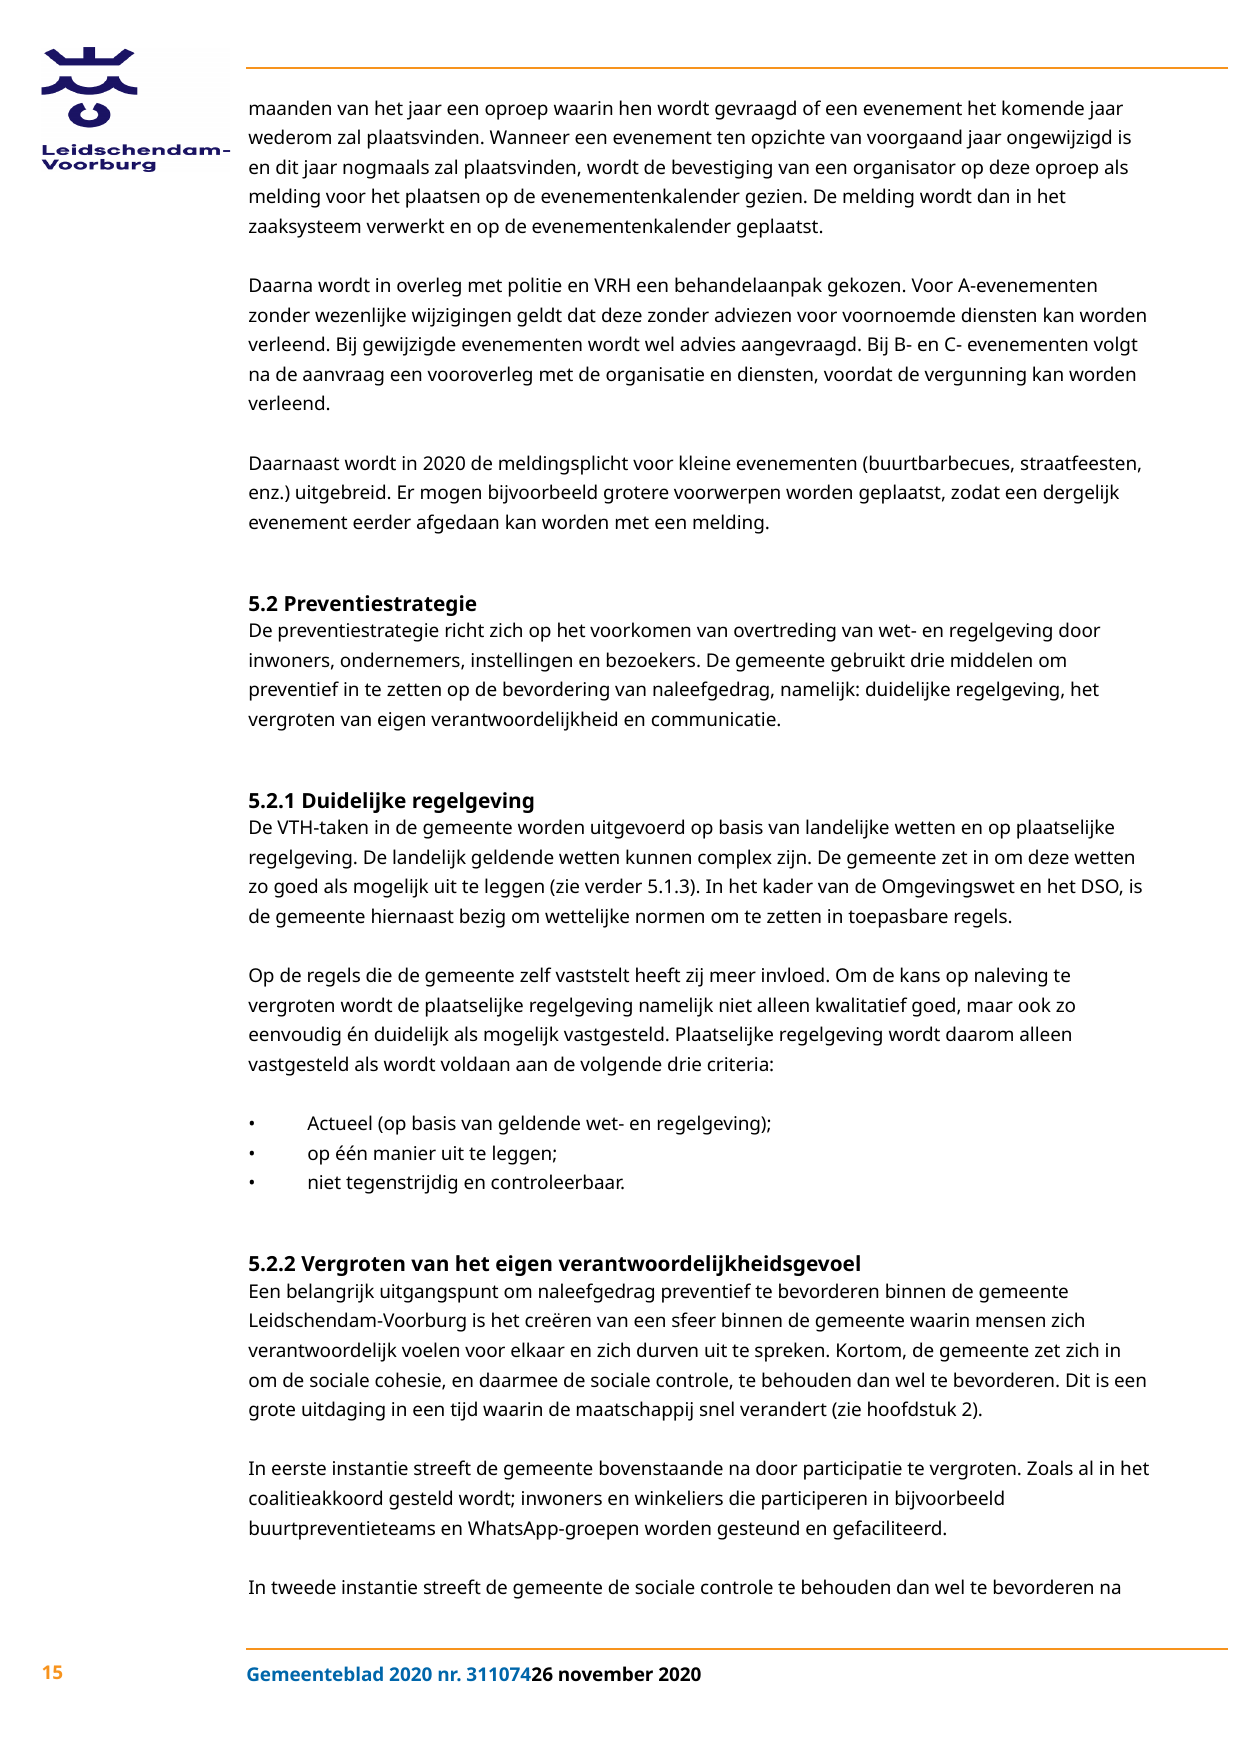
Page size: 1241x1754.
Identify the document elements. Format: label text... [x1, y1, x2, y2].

list niet tegenstrijdig en controleerbaar. [248, 1169, 1152, 1195]
text 5.2 Preventiestrategie [248, 589, 1152, 617]
list op één manier uit te leggen; [248, 1140, 1152, 1166]
text 5.2.2 Vergroten van het eigen verantwoordelijkheidsgevoel [248, 1249, 1152, 1278]
text In tweede instantie streeft de gemeente de sociale controle te behouden dan wel te bevorderen na [248, 1574, 1152, 1599]
text In eerste instantie streeft de gemeente bovenstaande na door participatie te vergroten. Zoals al in het coalitieakkoord gesteld wordt; inwoners en winkeliers die participeren in bijvoorbeeld buurtpreventieteams en WhatsApp-groepen worden gesteund en gefaciliteerd. [248, 1456, 1152, 1540]
text 5.2.1 Duidelijke regelgeving [248, 786, 1152, 814]
picture [41, 47, 231, 172]
text De VTH-taken in de gemeente worden uitgevoerd op basis van landelijke wetten en op plaatselijke regelgeving. De landelijk geldende wetten kunnen complex zijn. De gemeente zet in om deze wetten zo goed als mogelijk uit te leggen (zie verder 5.1.3). In het kader van de Omgevingswet en het DSO, is de gemeente hiernaast bezig om wettelijke normen om te zetten in toepasbare regels. [248, 814, 1152, 929]
text De preventiestrategie richt zich op het voorkomen van overtreding van wet- en regelgeving door inwoners, ondernemers, instellingen en bezoekers. De gemeente gebruikt drie middelen om preventief in te zetten op de bevordering van naleefgedrag, namelijk: duidelijke regelgeving, het vergroten van eigen verantwoordelijkheid en communicatie. [248, 617, 1152, 732]
list Actueel (op basis van geldende wet- en regelgeving); [248, 1110, 1152, 1136]
text Daarna wordt in overleg met politie en VRH een behandelaanpak gekozen. Voor A-evenementen zonder wezenlijke wijzigingen geldt dat deze zonder adviezen voor voornoemde diensten kan worden verleend. Bij gewijzigde evenementen wordt wel advies aangevraagd. Bij B- en C- evenementen volgt na de aanvraag een vooroverleg met de organisatie en diensten, voordat de vergunning kan worden verleend. [248, 272, 1152, 416]
text maanden van het jaar een oproep waarin hen wordt gevraagd of een evenement het komende jaar wederom zal plaatsvinden. Wanneer een evenement ten opzichte van voorgaand jaar ongewijzigd is en dit jaar nogmaals zal plaatsvinden, wordt de bevestiging van een organisator op deze oproep als melding voor het plaatsen op de evenementenkalender gezien. De melding wordt dan in het zaaksysteem verwerkt en op de evenementenkalender geplaatst. [248, 95, 1152, 239]
text Daarnaast wordt in 2020 de meldingsplicht voor kleine evenementen (buurtbarbecues, straatfeesten, enz.) uitgebreid. Er mogen bijvoorbeeld grotere voorwerpen worden geplaatst, zodat een dergelijk evenement eerder afgedaan kan worden met een melding. [248, 450, 1152, 535]
text Een belangrijk uitgangspunt om naleefgedrag preventief te bevorderen binnen de gemeente Leidschendam-Voorburg is het creëren van een sfeer binnen de gemeente waarin mensen zich verantwoordelijk voelen voor elkaar en zich durven uit te spreken. Kortom, de gemeente zet zich in om de sociale cohesie, en daarmee de sociale controle, te behouden dan wel te bevorderen. Dit is een grote uitdaging in een tijd waarin de maatschappij snel verandert (zie hoofdstuk 2). [248, 1278, 1152, 1422]
text Op de regels die de gemeente zelf vaststelt heeft zij meer invloed. Om de kans op naleving te vergroten wordt de plaatselijke regelgeving namelijk niet alleen kwalitatief goed, maar ook zo eenvoudig én duidelijk als mogelijk vastgesteld. Plaatselijke regelgeving wordt daarom alleen vastgesteld als wordt voldaan aan de volgende drie criteria: [248, 962, 1152, 1077]
